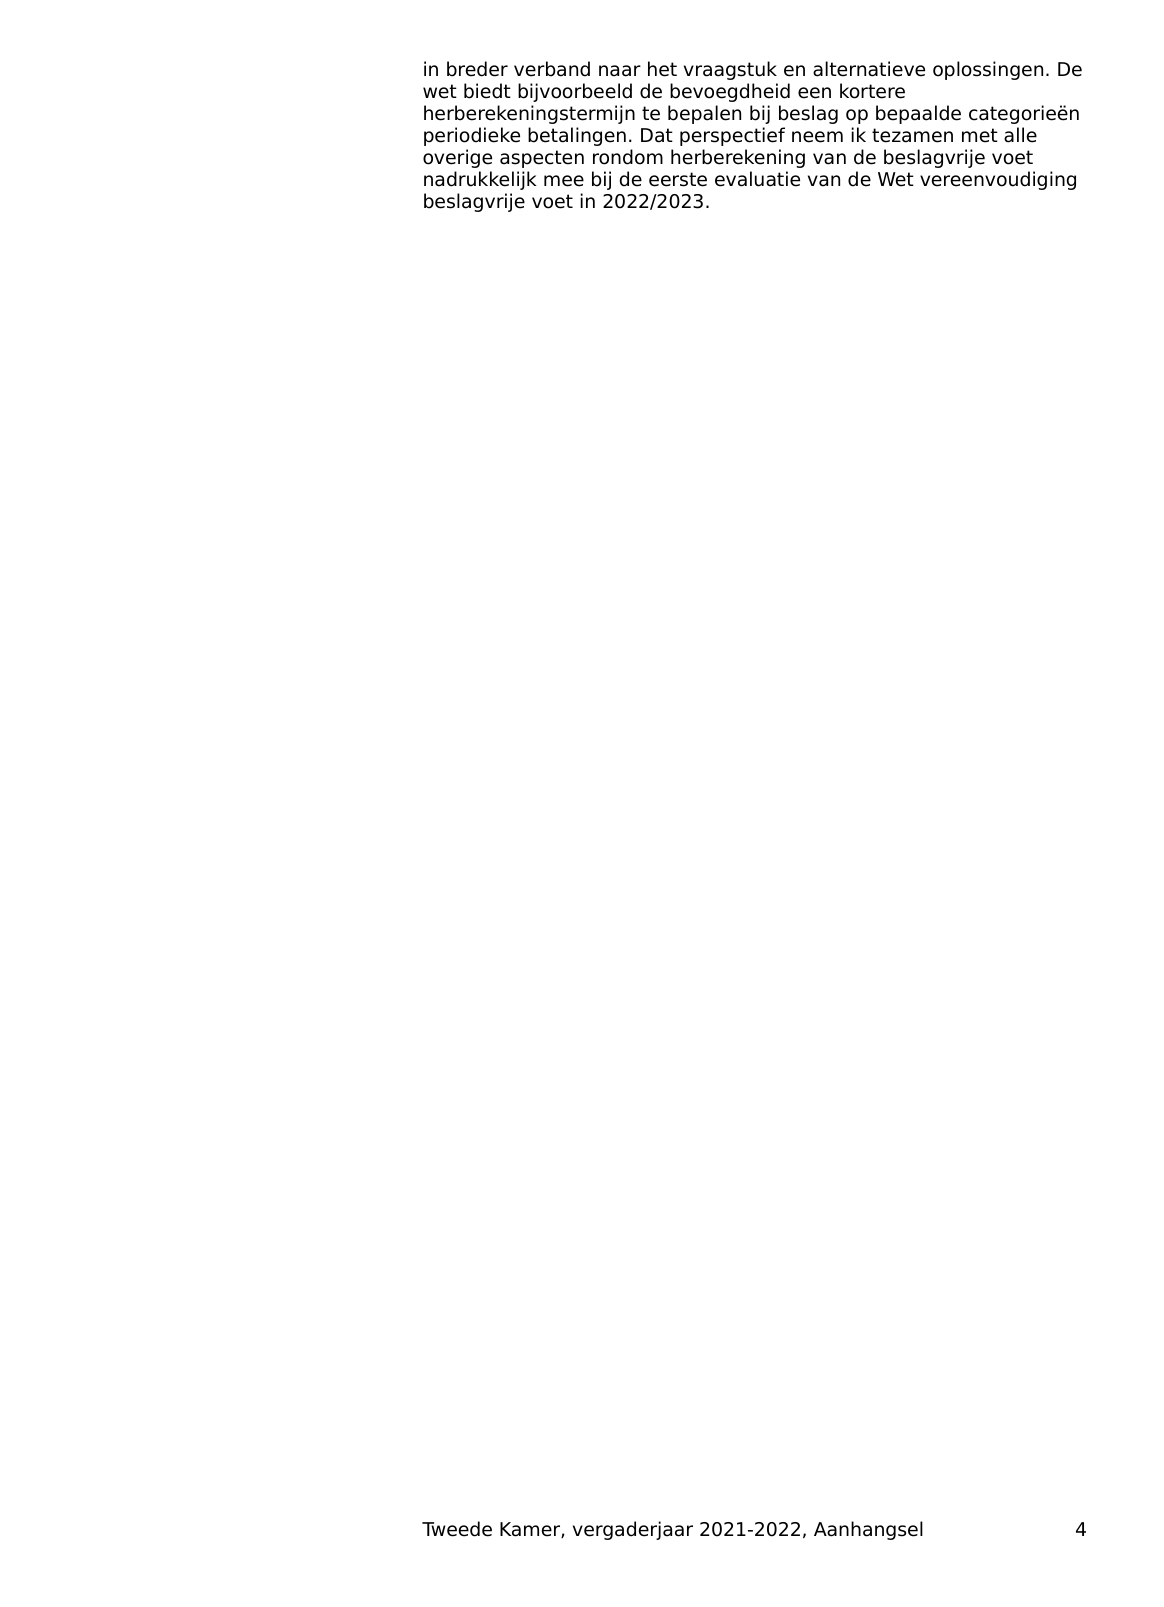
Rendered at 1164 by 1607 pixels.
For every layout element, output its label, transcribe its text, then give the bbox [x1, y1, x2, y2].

text in breder verband naar het vraagstuk en alternatieve oplossingen. De wet biedt bijvoorbeeld de bevoegdheid een kortere herberekeningstermijn te bepalen bij beslag op bepaalde categorieën periodieke betalingen. Dat perspectief neem ik tezamen met alle overige aspecten rondom herberekening van de beslagvrije voet nadrukkelijk mee bij de eerste evaluatie van de Wet vereenvoudiging beslagvrije voet in 2022/2023. [422, 59, 1087, 213]
